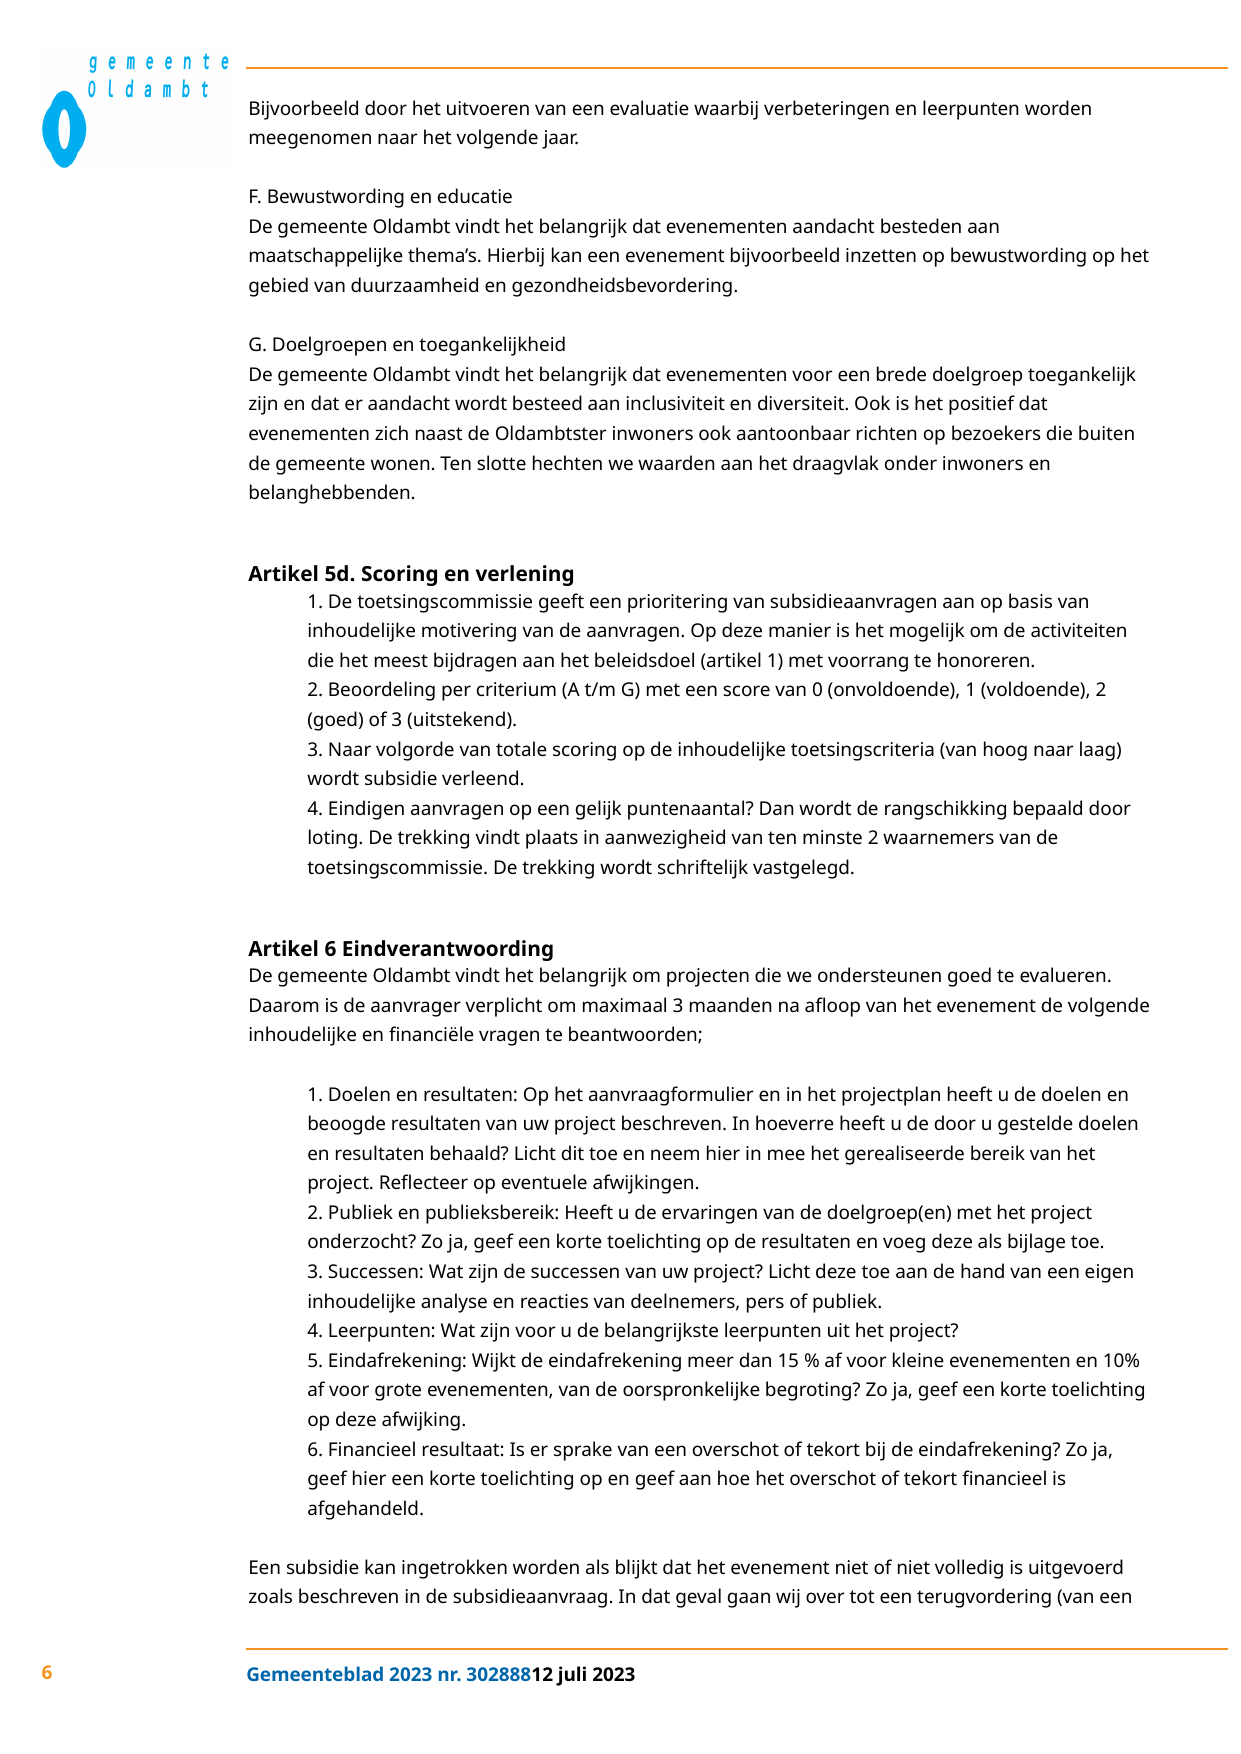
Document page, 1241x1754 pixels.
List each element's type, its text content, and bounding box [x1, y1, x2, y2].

text De gemeente Oldambt vindt het belangrijk dat evenementen voor een brede doelgroep toegankelijk zijn en dat er aandacht wordt besteed aan inclusiviteit en diversiteit. Ook is het positief dat evenementen zich naast de Oldambtster inwoners ook aantoonbaar richten op bezoekers die buiten de gemeente wonen. Ten slotte hechten we waarden aan het draagvlak onder inwoners en belanghebbenden. [248, 361, 1152, 505]
list 3. Successen: Wat zijn de successen van uw project? Licht deze toe aan de hand van een eigen inhoudelijke analyse en reacties van deelnemers, pers of publiek. [248, 1258, 1152, 1314]
list 2. Beoordeling per criterium (A t/m G) met een score van 0 (onvoldoende), 1 (voldoende), 2 (goed) of 3 (uitstekend). [248, 677, 1152, 732]
text De gemeente Oldambt vindt het belangrijk om projecten die we ondersteunen goed te evalueren. Daarom is de aanvrager verplicht om maximaal 3 maanden na afloop van het evenement de volgende inhoudelijke en financiële vragen te beantwoorden; [248, 962, 1152, 1047]
text De gemeente Oldambt vindt het belangrijk dat evenementen aandacht besteden aan maatschappelijke thema’s. Hierbij kan een evenement bijvoorbeeld inzetten op bewustwording op het gebied van duurzaamheid en gezondheidsbevordering. [248, 213, 1152, 298]
picture [41, 47, 231, 172]
list 4. Leerpunten: Wat zijn voor u de belangrijkste leerpunten uit het project? [248, 1317, 1152, 1343]
list 3. Naar volgorde van totale scoring op de inhoudelijke toetsingscriteria (van hoog naar laag) wordt subsidie verleend. [248, 736, 1152, 791]
list 6. Financieel resultaat: Is er sprake van een overschot of tekort bij de eindafrekening? Zo ja, geef hier een korte toelichting op en geef aan hoe het overschot of tekort financieel is afgehandeld. [248, 1436, 1152, 1521]
text Artikel 6 Eindverantwoording [248, 934, 1152, 962]
text G. Doelgroepen en toegankelijkheid [248, 331, 1152, 357]
list 1. Doelen en resultaten: Op het aanvraagformulier en in het projectplan heeft u de doelen en beoogde resultaten van uw project beschreven. In hoeverre heeft u de door u gestelde doelen en resultaten behaald? Licht dit toe en neem hier in mee het gerealiseerde bereik van het project. Reflecteer op eventuele afwijkingen. [248, 1081, 1152, 1195]
text Bijvoorbeeld door het uitvoeren van een evaluatie waarbij verbeteringen en leerpunten worden meegenomen naar het volgende jaar. [248, 95, 1152, 150]
text F. Bewustwording en educatie [248, 183, 1152, 209]
list 4. Eindigen aanvragen op een gelijk puntenaantal? Dan wordt de rangschikking bepaald door loting. De trekking vindt plaats in aanwezigheid van ten minste 2 waarnemers van de toetsingscommissie. De trekking wordt schriftelijk vastgelegd. [248, 795, 1152, 880]
list 2. Publiek en publieksbereik: Heeft u de ervaringen van de doelgroep(en) met het project onderzocht? Zo ja, geef een korte toelichting op de resultaten en voeg deze als bijlage toe. [248, 1199, 1152, 1254]
list 1. De toetsingscommissie geeft een prioritering van subsidieaanvragen aan op basis van inhoudelijke motivering van de aanvragen. Op deze manier is het mogelijk om de activiteiten die het meest bijdragen aan het beleidsdoel (artikel 1) met voorrang te honoreren. [248, 588, 1152, 673]
text Artikel 5d. Scoring en verlening [248, 559, 1152, 588]
list 5. Eindafrekening: Wijkt de eindafrekening meer dan 15 % af voor kleine evenementen en 10% af voor grote evenementen, van de oorspronkelijke begroting? Zo ja, geef een korte toelichting op deze afwijking. [248, 1347, 1152, 1432]
text Een subsidie kan ingetrokken worden als blijkt dat het evenement niet of niet volledig is uitgevoerd zoals beschreven in de subsidieaanvraag. In dat geval gaan wij over tot een terugvordering (van een [248, 1554, 1152, 1609]
